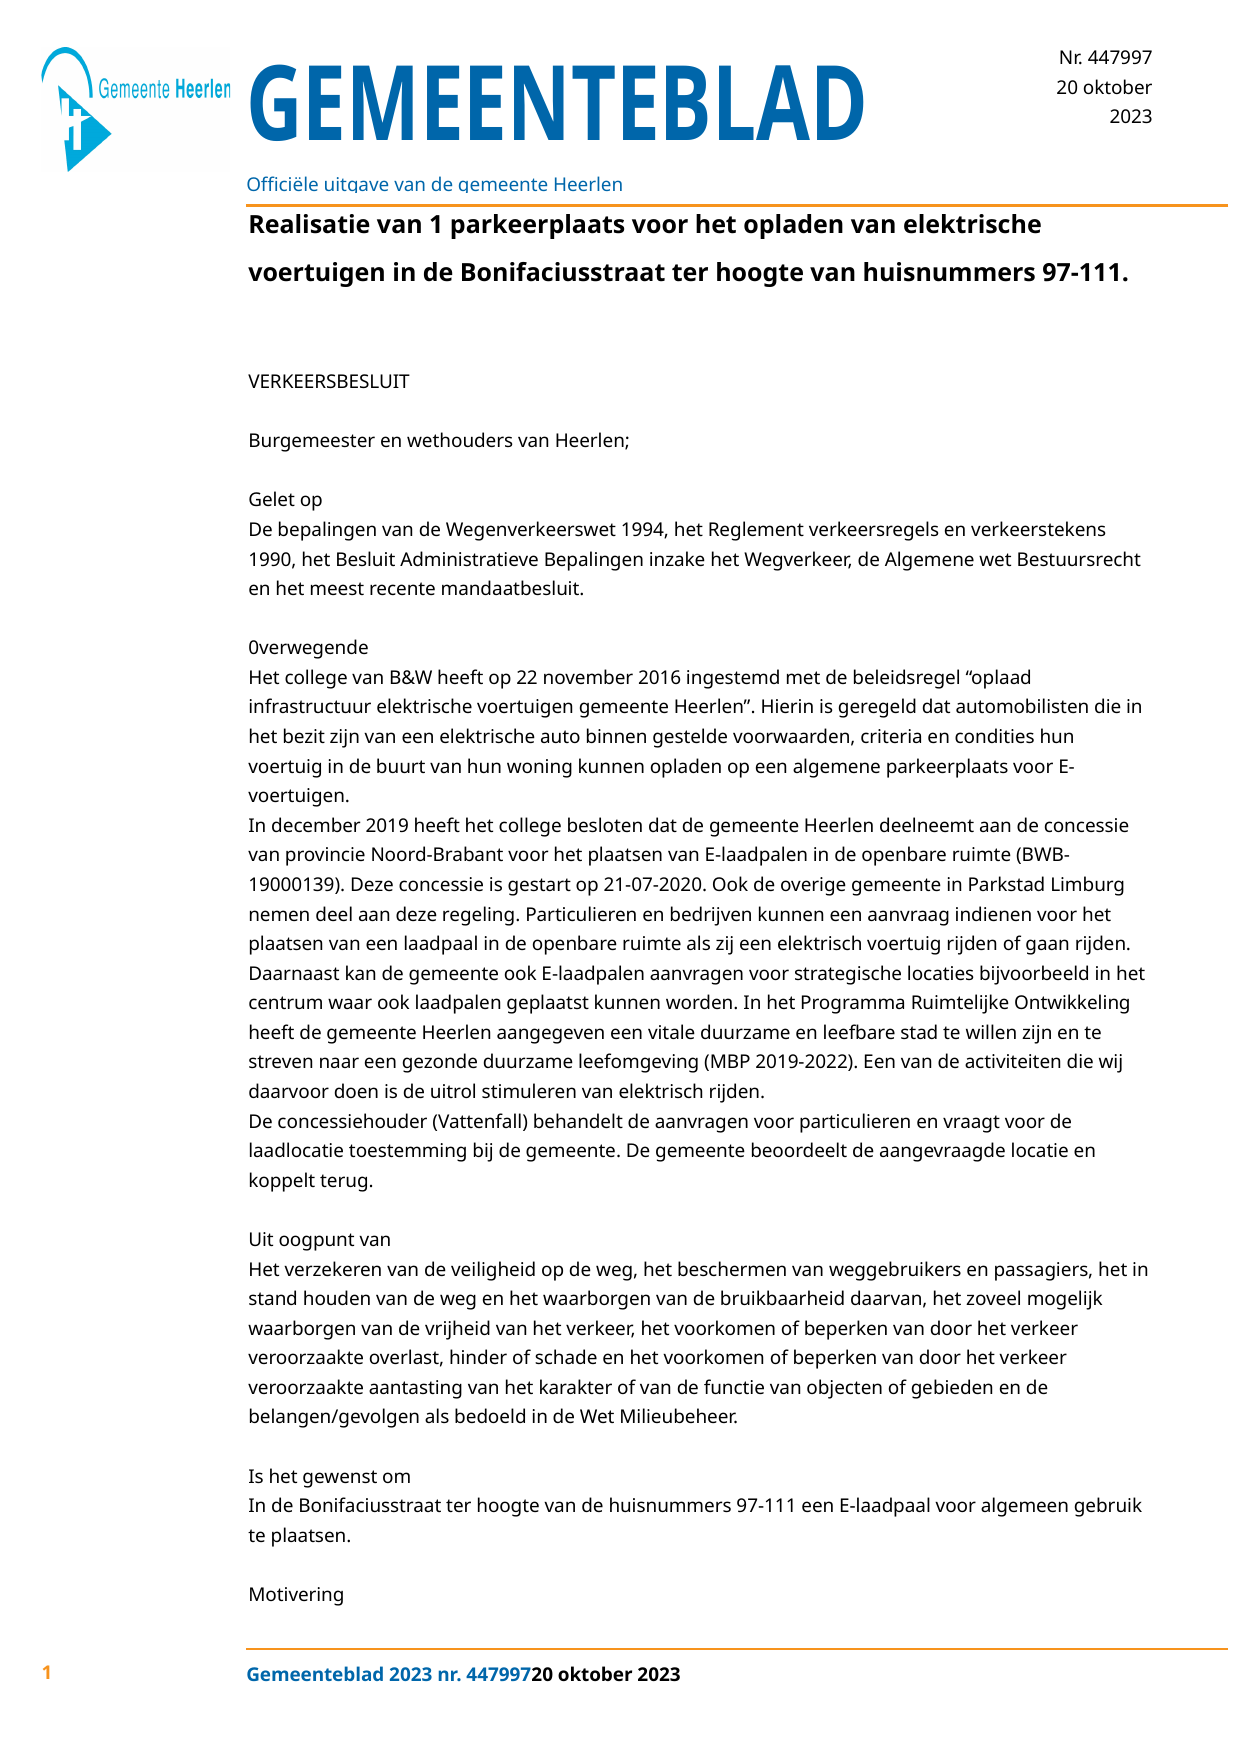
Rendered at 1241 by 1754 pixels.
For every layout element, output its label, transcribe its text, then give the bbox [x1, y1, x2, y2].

text VERKEERSBESLUIT [248, 368, 1152, 394]
text De concessiehouder (Vattenfall) behandelt de aanvragen voor particulieren en vraagt voor de laadlocatie toestemming bij de gemeente. De gemeente beoordeelt de aangevraagde locatie en koppelt terug. [248, 1108, 1152, 1193]
text Motivering [248, 1581, 1152, 1607]
text In december 2019 heeft het college besloten dat de gemeente Heerlen deelneemt aan de concessie van provincie Noord-Brabant voor het plaatsen van E-laadpalen in de openbare ruimte (BWB-19000139). Deze concessie is gestart op 21-07-2020. Ook de overige gemeente in Parkstad Limburg nemen deel aan deze regeling. Particulieren en bedrijven kunnen een aanvraag indienen voor het plaatsen van een laadpaal in de openbare ruimte als zij een elektrisch voertuig rijden of gaan rijden. Daarnaast kan de gemeente ook E-laadpalen aanvragen voor strategische locaties bijvoorbeeld in het centrum waar ook laadpalen geplaatst kunnen worden. In het Programma Ruimtelijke Ontwikkeling heeft de gemeente Heerlen aangegeven een vitale duurzame en leefbare stad te willen zijn en te streven naar een gezonde duurzame leefomgeving (MBP 2019-2022). Een van de activiteiten die wij daarvoor doen is de uitrol stimuleren van elektrisch rijden. [248, 812, 1152, 1104]
text In de Bonifaciusstraat ter hoogte van de huisnummers 97-111 een E-laadpaal voor algemeen gebruik te plaatsen. [248, 1492, 1152, 1548]
text Het college van B&W heeft op 22 november 2016 ingestemd met de beleidsregel “oplaad infrastructuur elektrische voertuigen gemeente Heerlen”. Hierin is geregeld dat automobilisten die in het bezit zijn van een elektrische auto binnen gestelde voorwaarden, criteria en condities hun voertuig in de buurt van hun woning kunnen opladen op een algemene parkeerplaats voor E-voertuigen. [248, 664, 1152, 808]
picture [41, 47, 59, 70]
text Burgemeester en wethouders van Heerlen; [248, 427, 1152, 453]
text De bepalingen van de Wegenverkeerswet 1994, het Reglement verkeersregels en verkeerstekens 1990, het Besluit Administratieve Bepalingen inzake het Wegverkeer, de Algemene wet Bestuursrecht en het meest recente mandaatbesluit. [248, 516, 1152, 601]
text Realisatie van 1 parkeerplaats voor het opladen van elektrische voertuigen in de Bonifaciusstraat ter hoogte van huisnummers 97-111. [248, 207, 1152, 288]
text 0verwegende [248, 634, 1152, 660]
text Het verzekeren van de veiligheid op de weg, het beschermen van weggebruikers en passagiers, het in stand houden van de weg en het waarborgen van de bruikbaarheid daarvan, het zoveel mogelijk waarborgen van de vrijheid van het verkeer, het voorkomen of beperken van door het verkeer veroorzaakte overlast, hinder of schade en het voorkomen of beperken van door het verkeer veroorzaakte aantasting van het karakter of van de functie van objecten of gebieden en de belangen/gevolgen als bedoeld in de Wet Milieubeheer. [248, 1256, 1152, 1429]
text Uit oogpunt van [248, 1226, 1152, 1252]
picture [41, 47, 231, 172]
text Gelet op [248, 487, 1152, 512]
text Is het gewenst om [248, 1463, 1152, 1488]
